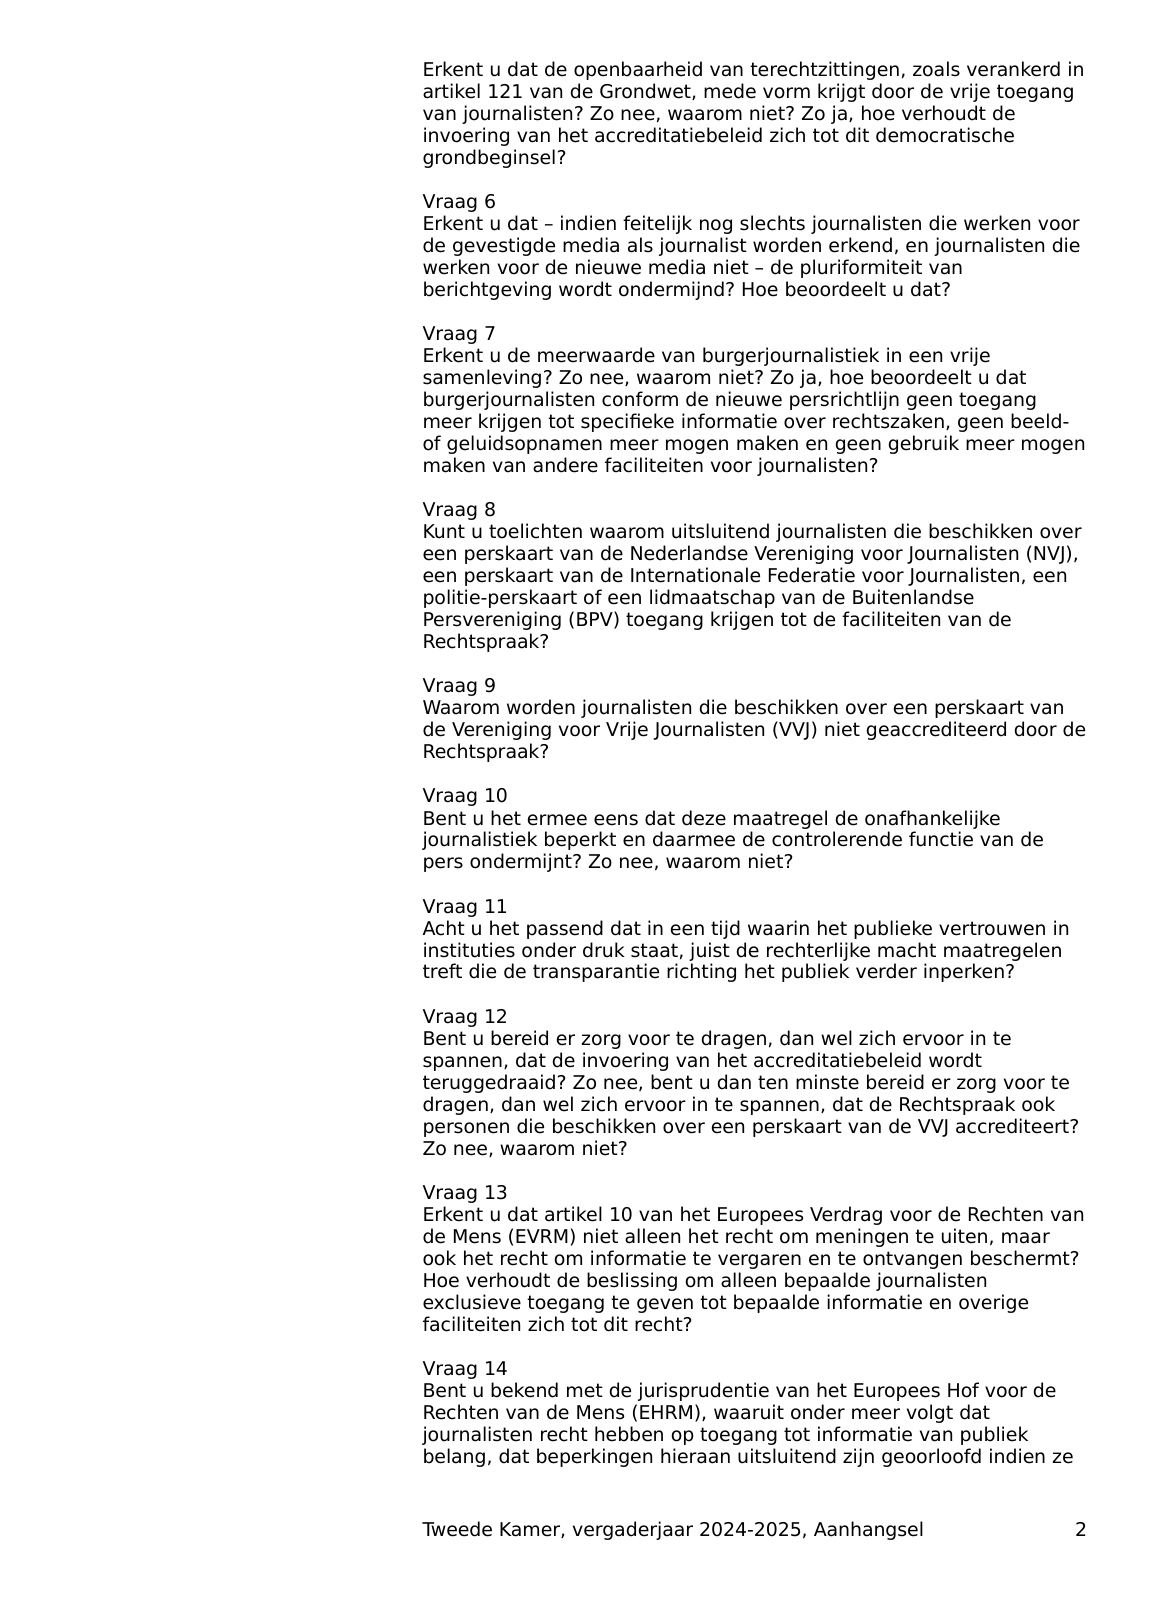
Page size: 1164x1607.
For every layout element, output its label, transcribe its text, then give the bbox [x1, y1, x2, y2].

text Erkent u de meerwaarde van burgerjournalistiek in een vrije samenleving? Zo nee, waarom niet? Zo ja, hoe beoordeelt u dat burgerjournalisten conform de nieuwe persrichtlijn geen toegang meer krijgen tot specifieke informatie over rechtszaken, geen beeld- of geluidsopnamen meer mogen maken en geen gebruik meer mogen maken van andere faciliteiten voor journalisten? [422, 345, 1087, 477]
text Acht u het passend dat in een tijd waarin het publieke vertrouwen in instituties onder druk staat, juist de rechterlijke macht maatregelen treft die de transparantie richting het publiek verder inperken? [422, 917, 1087, 983]
text Vraag 13 [422, 1182, 1087, 1204]
text Waarom worden journalisten die beschikken over een perskaart van de Vereniging voor Vrije Journalisten (VVJ) niet geaccrediteerd door de Rechtspraak? [422, 697, 1087, 763]
text Vraag 14 [422, 1358, 1087, 1380]
text Erkent u dat – indien feitelijk nog slechts journalisten die werken voor de gevestigde media als journalist worden erkend, en journalisten die werken voor de nieuwe media niet – de pluriformiteit van berichtgeving wordt ondermijnd? Hoe beoordeelt u dat? [422, 213, 1087, 301]
text Kunt u toelichten waarom uitsluitend journalisten die beschikken over een perskaart van de Nederlandse Vereniging voor Journalisten (NVJ), een perskaart van de Internationale Federatie voor Journalisten, een politie-perskaart of een lidmaatschap van de Buitenlandse Persvereniging (BPV) toegang krijgen tot de faciliteiten van de Rechtspraak? [422, 521, 1087, 653]
text Erkent u dat artikel 10 van het Europees Verdrag voor de Rechten van de Mens (EVRM) niet alleen het recht om meningen te uiten, maar ook het recht om informatie te vergaren en te ontvangen beschermt? Hoe verhoudt de beslissing om alleen bepaalde journalisten exclusieve toegang te geven tot bepaalde informatie en overige faciliteiten zich tot dit recht? [422, 1204, 1087, 1336]
text Vraag 11 [422, 896, 1087, 917]
text Vraag 6 [422, 191, 1087, 213]
text Erkent u dat de openbaarheid van terechtzittingen, zoals verankerd in artikel 121 van de Grondwet, mede vorm krijgt door de vrije toegang van journalisten? Zo nee, waarom niet? Zo ja, hoe verhoudt de invoering van het accreditatiebeleid zich tot dit democratische grondbeginsel? [422, 59, 1087, 169]
text Vraag 7 [422, 323, 1087, 345]
text Bent u bekend met de jurisprudentie van het Europees Hof voor de Rechten van de Mens (EHRM), waaruit onder meer volgt dat journalisten recht hebben op toegang tot informatie van publiek belang, dat beperkingen hieraan uitsluitend zijn geoorloofd indien ze [422, 1380, 1087, 1468]
text Vraag 10 [422, 785, 1087, 807]
text Vraag 8 [422, 499, 1087, 521]
text Vraag 12 [422, 1006, 1087, 1028]
text Bent u bereid er zorg voor te dragen, dan wel zich ervoor in te spannen, dat de invoering van het accreditatiebeleid wordt teruggedraaid? Zo nee, bent u dan ten minste bereid er zorg voor te dragen, dan wel zich ervoor in te spannen, dat de Rechtspraak ook personen die beschikken over een perskaart van de VVJ accrediteert? Zo nee, waarom niet? [422, 1028, 1087, 1159]
text Vraag 9 [422, 675, 1087, 697]
text Bent u het ermee eens dat deze maatregel de onafhankelijke journalistiek beperkt en daarmee de controlerende functie van de pers ondermijnt? Zo nee, waarom niet? [422, 807, 1087, 873]
